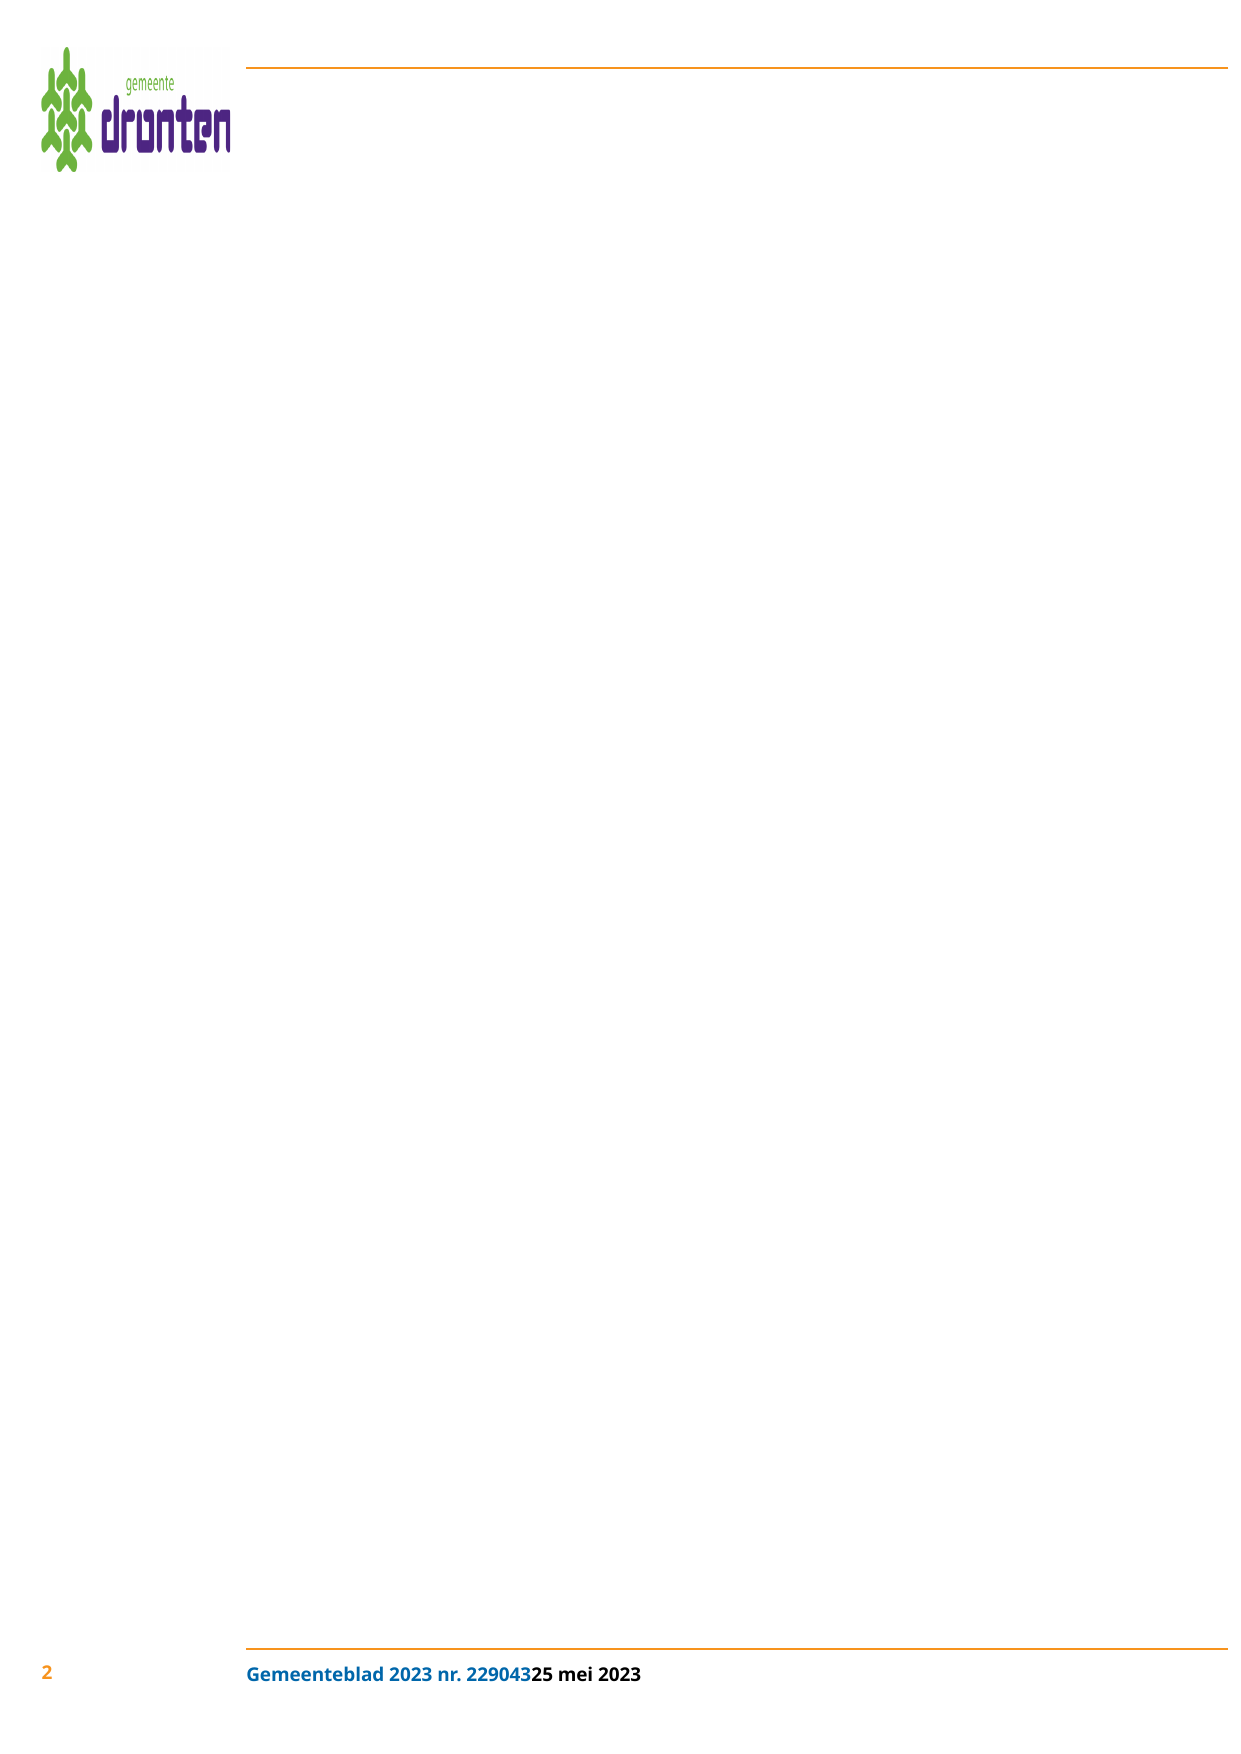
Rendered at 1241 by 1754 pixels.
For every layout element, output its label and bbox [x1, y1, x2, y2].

picture [41, 47, 231, 172]
